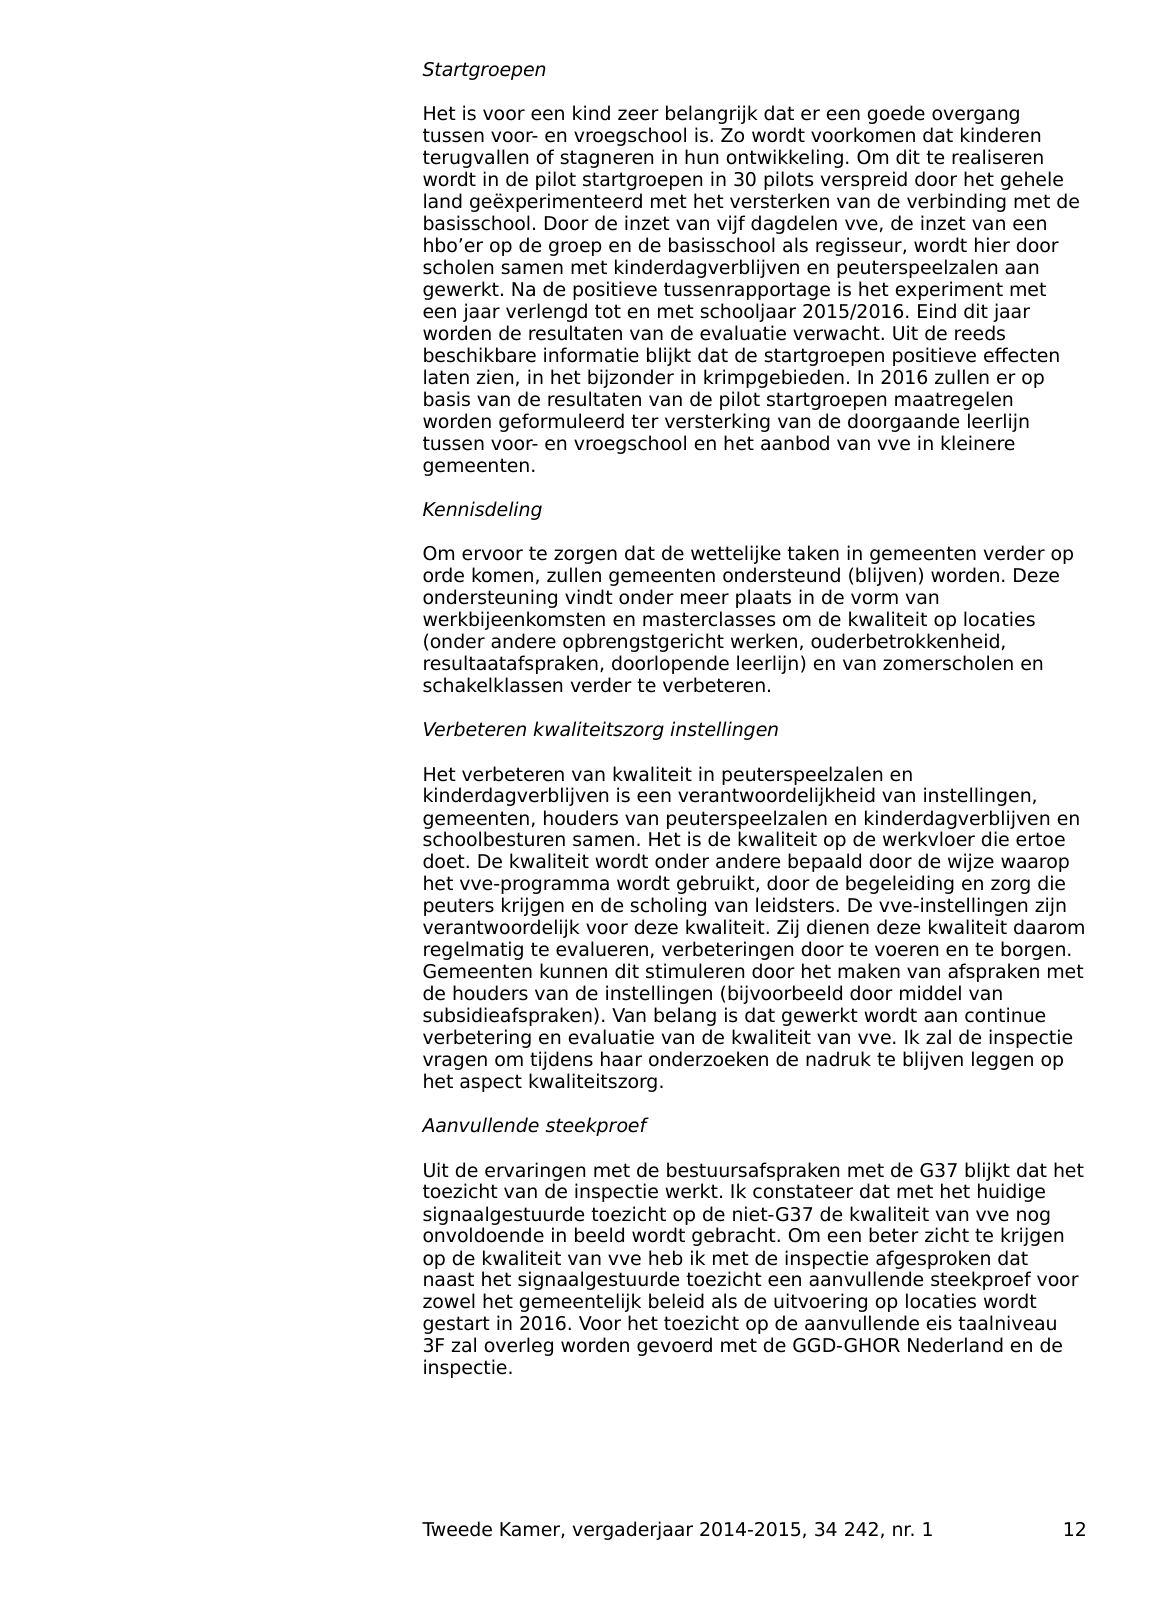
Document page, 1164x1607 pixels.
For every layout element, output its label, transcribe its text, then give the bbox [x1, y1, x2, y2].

text Om ervoor te zorgen dat de wettelijke taken in gemeenten verder op orde komen, zullen gemeenten ondersteund (blijven) worden. Deze ondersteuning vindt onder meer plaats in de vorm van werkbijeenkomsten en masterclasses om de kwaliteit op locaties (onder andere opbrengstgericht werken, ouderbetrokkenheid, resultaatafspraken, doorlopende leerlijn) en van zomerscholen en schakelklassen verder te verbeteren. [422, 543, 1087, 697]
subtitle Startgroepen [422, 59, 1087, 81]
text Uit de ervaringen met de bestuursafspraken met de G37 blijkt dat het toezicht van de inspectie werkt. Ik constateer dat met het huidige signaalgestuurde toezicht op de niet-G37 de kwaliteit van vve nog onvoldoende in beeld wordt gebracht. Om een beter zicht te krijgen op de kwaliteit van vve heb ik met de inspectie afgesproken dat naast het signaalgestuurde toezicht een aanvullende steekproef voor zowel het gemeentelijk beleid als de uitvoering op locaties wordt gestart in 2016. Voor het toezicht op de aanvullende eis taalniveau 3F zal overleg worden gevoerd met de GGD-GHOR Nederland en de inspectie. [422, 1159, 1087, 1379]
subtitle Kennisdeling [422, 499, 1087, 521]
subtitle Aanvullende steekproef [422, 1115, 1087, 1137]
subtitle Verbeteren kwaliteitszorg instellingen [422, 719, 1087, 741]
text Het verbeteren van kwaliteit in peuterspeelzalen en kinderdagverblijven is een verantwoordelijkheid van instellingen, gemeenten, houders van peuterspeelzalen en kinderdagverblijven en schoolbesturen samen. Het is de kwaliteit op de werkvloer die ertoe doet. De kwaliteit wordt onder andere bepaald door de wijze waarop het vve-programma wordt gebruikt, door de begeleiding en zorg die peuters krijgen en de scholing van leidsters. De vve-instellingen zijn verantwoordelijk voor deze kwaliteit. Zij dienen deze kwaliteit daarom regelmatig te evalueren, verbeteringen door te voeren en te borgen. Gemeenten kunnen dit stimuleren door het maken van afspraken met de houders van de instellingen (bijvoorbeeld door middel van subsidieafspraken). Van belang is dat gewerkt wordt aan continue verbetering en evaluatie van de kwaliteit van vve. Ik zal de inspectie vragen om tijdens haar onderzoeken de nadruk te blijven leggen op het aspect kwaliteitszorg. [422, 763, 1087, 1093]
text Het is voor een kind zeer belangrijk dat er een goede overgang tussen voor- en vroegschool is. Zo wordt voorkomen dat kinderen terugvallen of stagneren in hun ontwikkeling. Om dit te realiseren wordt in de pilot startgroepen in 30 pilots verspreid door het gehele land geëxperimenteerd met het versterken van de verbinding met de basisschool. Door de inzet van vijf dagdelen vve, de inzet van een hbo’er op de groep en de basisschool als regisseur, wordt hier door scholen samen met kinderdagverblijven en peuterspeelzalen aan gewerkt. Na de positieve tussenrapportage is het experiment met een jaar verlengd tot en met schooljaar 2015/2016. Eind dit jaar worden de resultaten van de evaluatie verwacht. Uit de reeds beschikbare informatie blijkt dat de startgroepen positieve effecten laten zien, in het bijzonder in krimpgebieden. In 2016 zullen er op basis van de resultaten van de pilot startgroepen maatregelen worden geformuleerd ter versterking van de doorgaande leerlijn tussen voor- en vroegschool en het aanbod van vve in kleinere gemeenten. [422, 103, 1087, 477]
